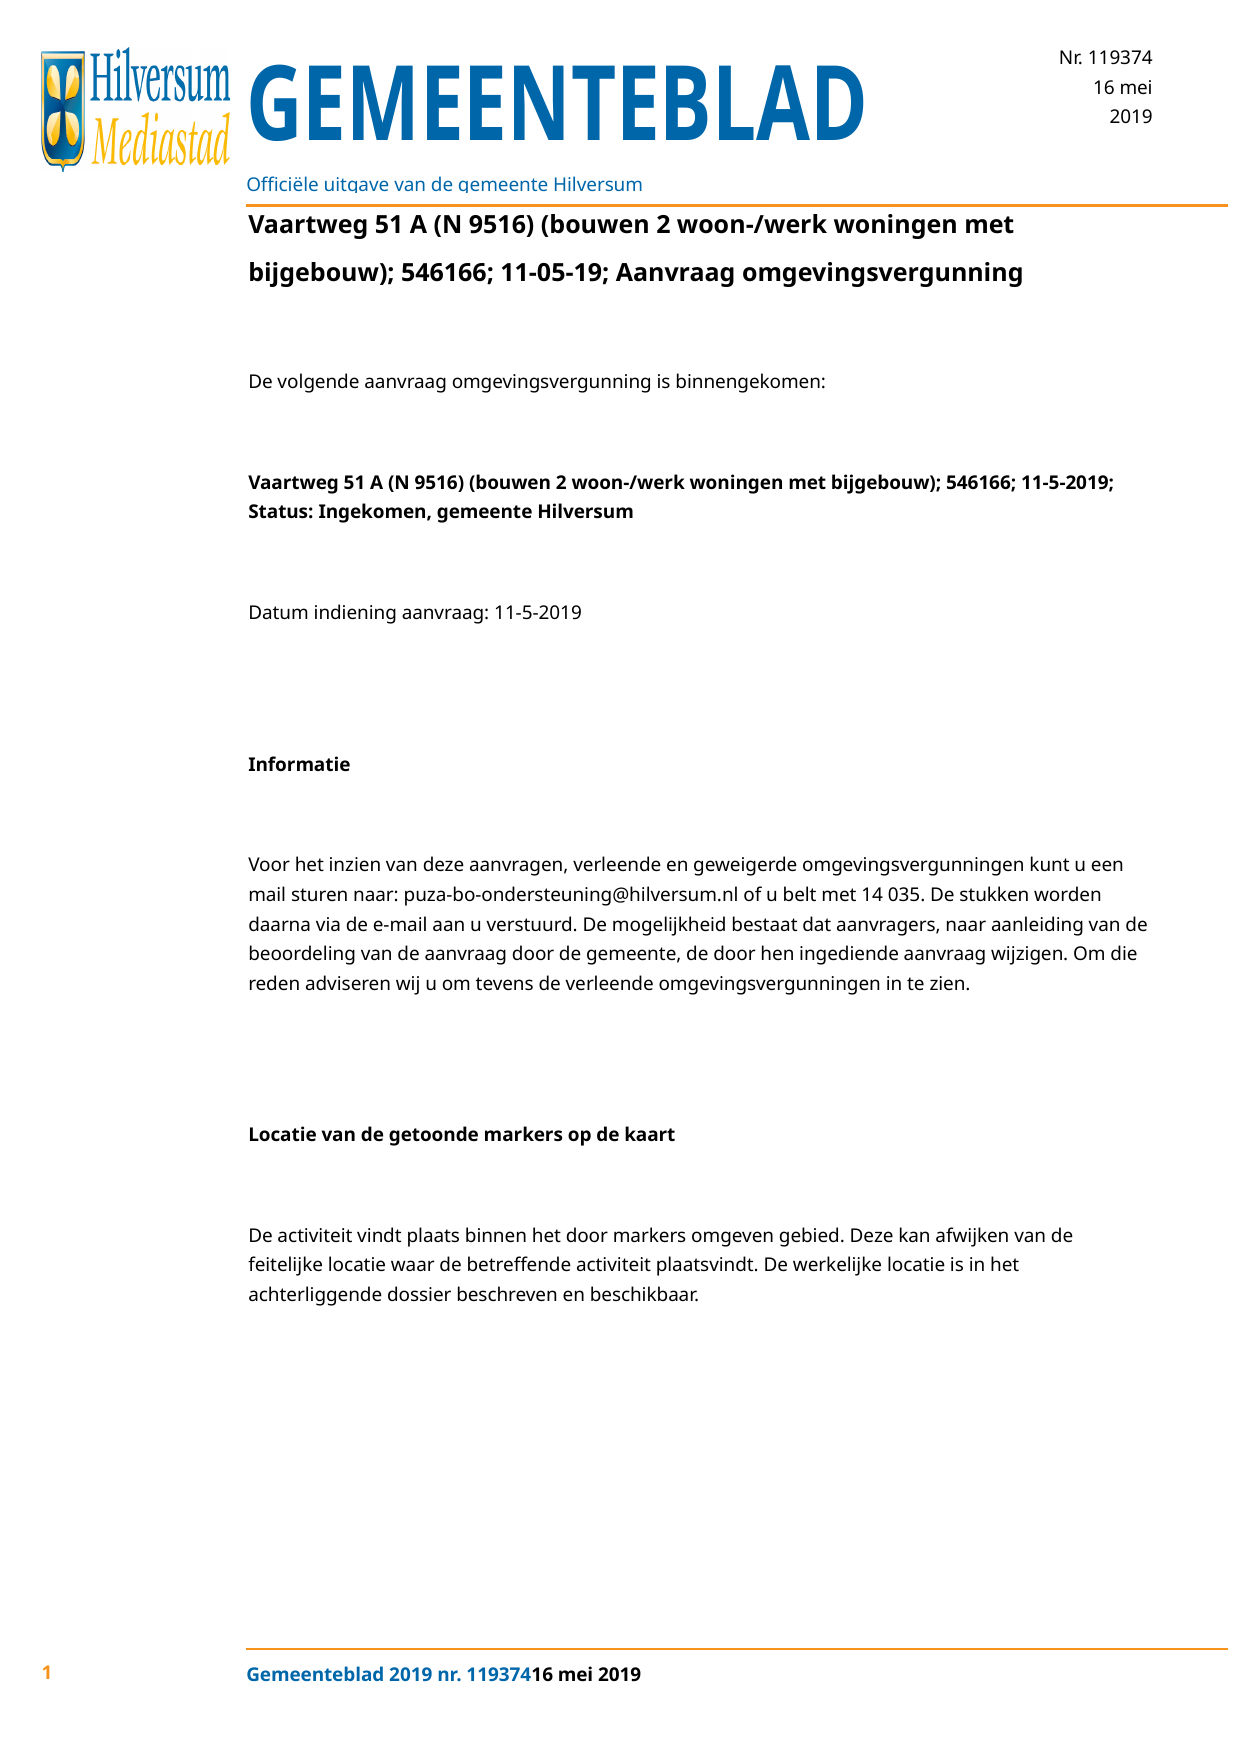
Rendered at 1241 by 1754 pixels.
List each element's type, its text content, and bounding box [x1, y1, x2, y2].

text Informatie [248, 751, 1152, 777]
text Vaartweg 51 A (N 9516) (bouwen 2 woon-/werk woningen met bijgebouw); 546166; 11-5-2019; Status: Ingekomen, gemeente Hilversum [248, 469, 1152, 524]
text Datum indiening aanvraag: 11-5-2019 [248, 599, 1152, 625]
text Vaartweg 51 A (N 9516) (bouwen 2 woon-/werk woningen met bijgebouw); 546166; 11-05-19; Aanvraag omgevingsvergunning [248, 207, 1152, 288]
picture [41, 47, 231, 172]
text De activiteit vindt plaats binnen het door markers omgeven gebied. Deze kan afwijken van de feitelijke locatie waar de betreffende activiteit plaatsvindt. De werkelijke locatie is in het achterliggende dossier beschreven en beschikbaar. [248, 1222, 1152, 1307]
text Voor het inzien van deze aanvragen, verleende en geweigerde omgevingsvergunningen kunt u een mail sturen naar: puza-bo-ondersteuning@hilversum.nl of u belt met 14 035. De stukken worden daarna via de e-mail aan u verstuurd. De mogelijkheid bestaat dat aanvragers, naar aanleiding van de beoordeling van de aanvraag door de gemeente, de door hen ingediende aanvraag wijzigen. Om die reden adviseren wij u om tevens de verleende omgevingsvergunningen in te zien. [248, 852, 1152, 996]
text De volgende aanvraag omgevingsvergunning is binnengekomen: [248, 368, 1152, 394]
text Locatie van de getoonde markers op de kaart [248, 1121, 1152, 1147]
